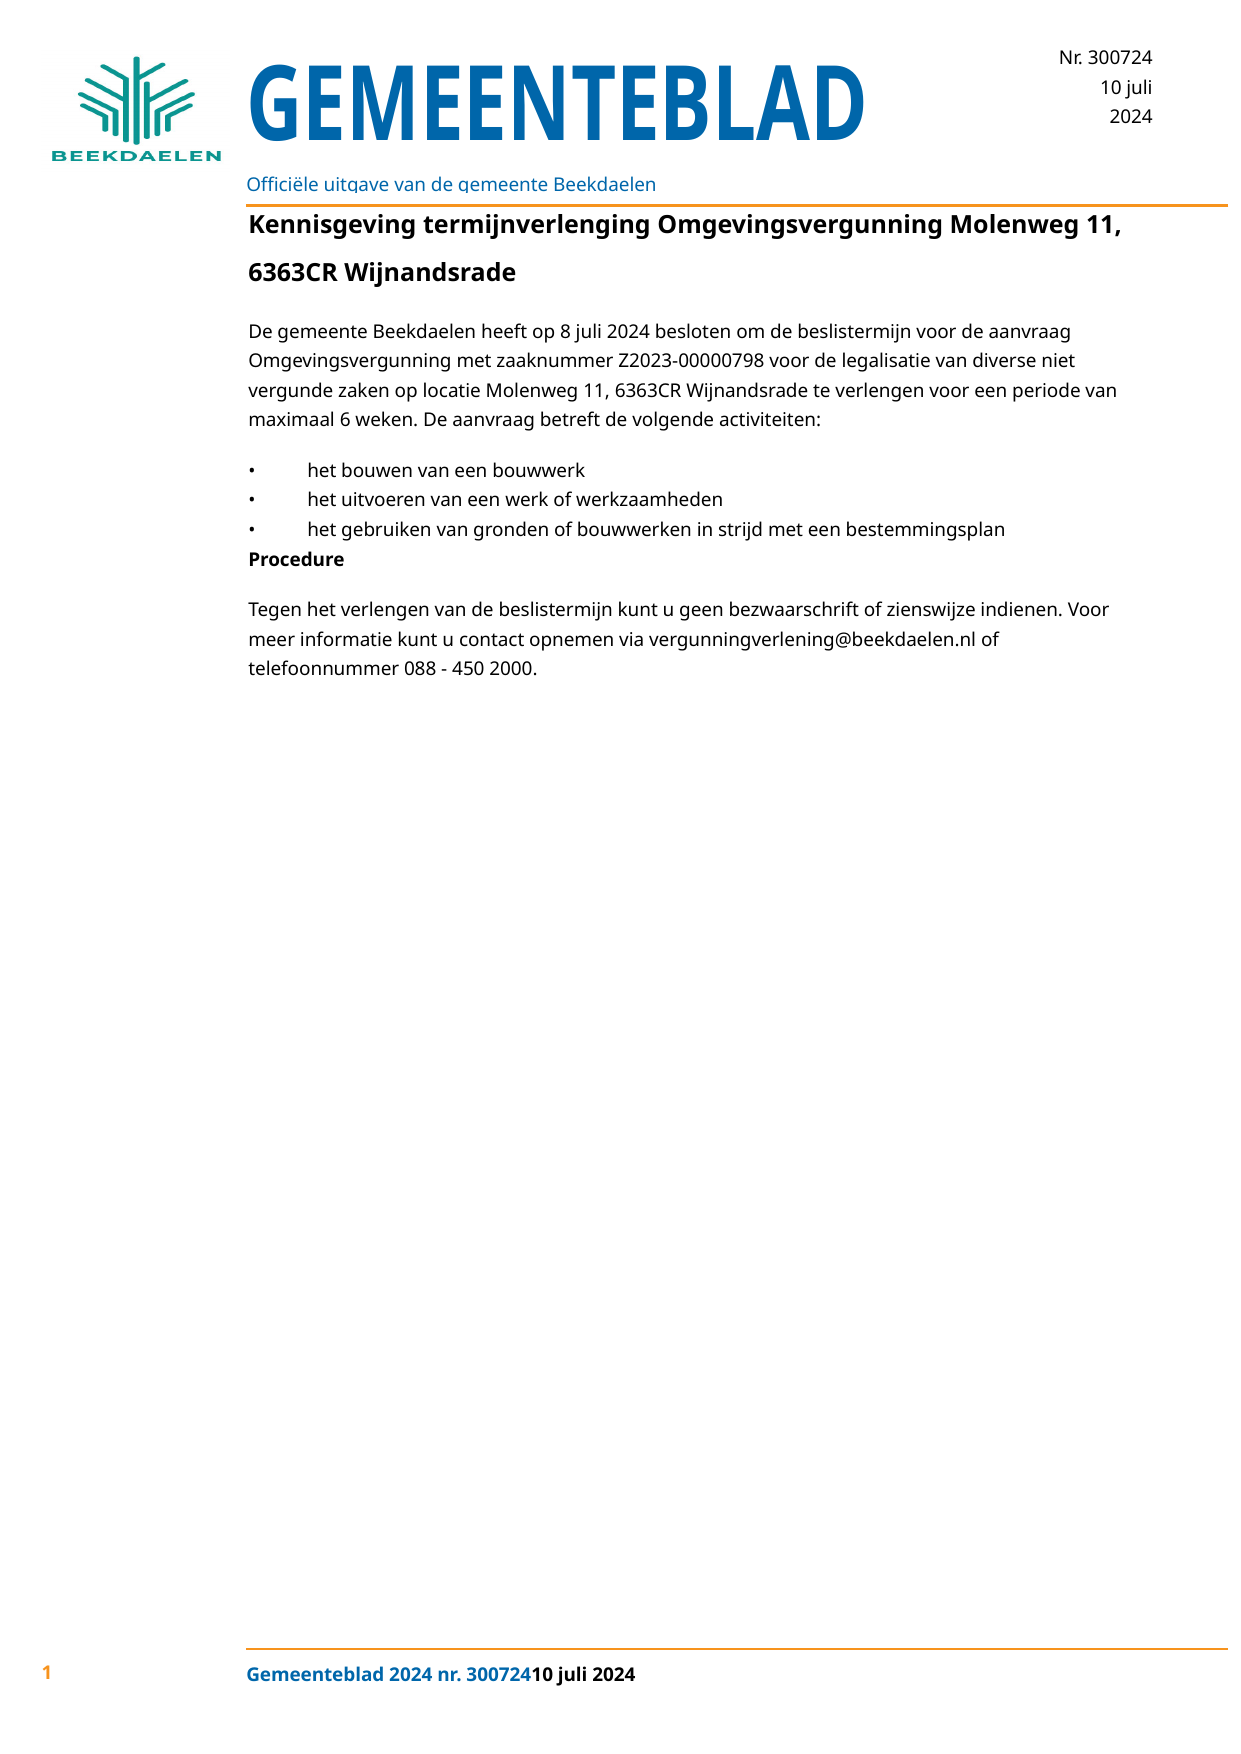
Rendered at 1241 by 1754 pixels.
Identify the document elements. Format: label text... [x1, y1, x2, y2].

list het uitvoeren van een werk of werkzaamheden [248, 487, 1152, 512]
text Procedure [248, 546, 1152, 572]
text Tegen het verlengen van de beslistermijn kunt u geen bezwaarschrift of zienswijze indienen. Voor meer informatie kunt u contact opnemen via vergunningverlening@beekdaelen.nl of telefoonnummer 088 - 450 2000. [248, 596, 1152, 681]
list het bouwen van een bouwwerk [248, 457, 1152, 483]
picture [41, 47, 231, 172]
list het gebruiken van gronden of bouwwerken in strijd met een bestemmingsplan [248, 516, 1152, 542]
text De gemeente Beekdaelen heeft op 8 juli 2024 besloten om de beslistermijn voor de aanvraag Omgevingsvergunning met zaaknummer Z2023-00000798 voor de legalisatie van diverse niet vergunde zaken op locatie Molenweg 11, 6363CR Wijnandsrade te verlengen voor een periode van maximaal 6 weken. De aanvraag betreft de volgende activiteiten: [248, 318, 1152, 432]
text Kennisgeving termijnverlenging Omgevingsvergunning Molenweg 11, 6363CR Wijnandsrade [248, 207, 1152, 288]
